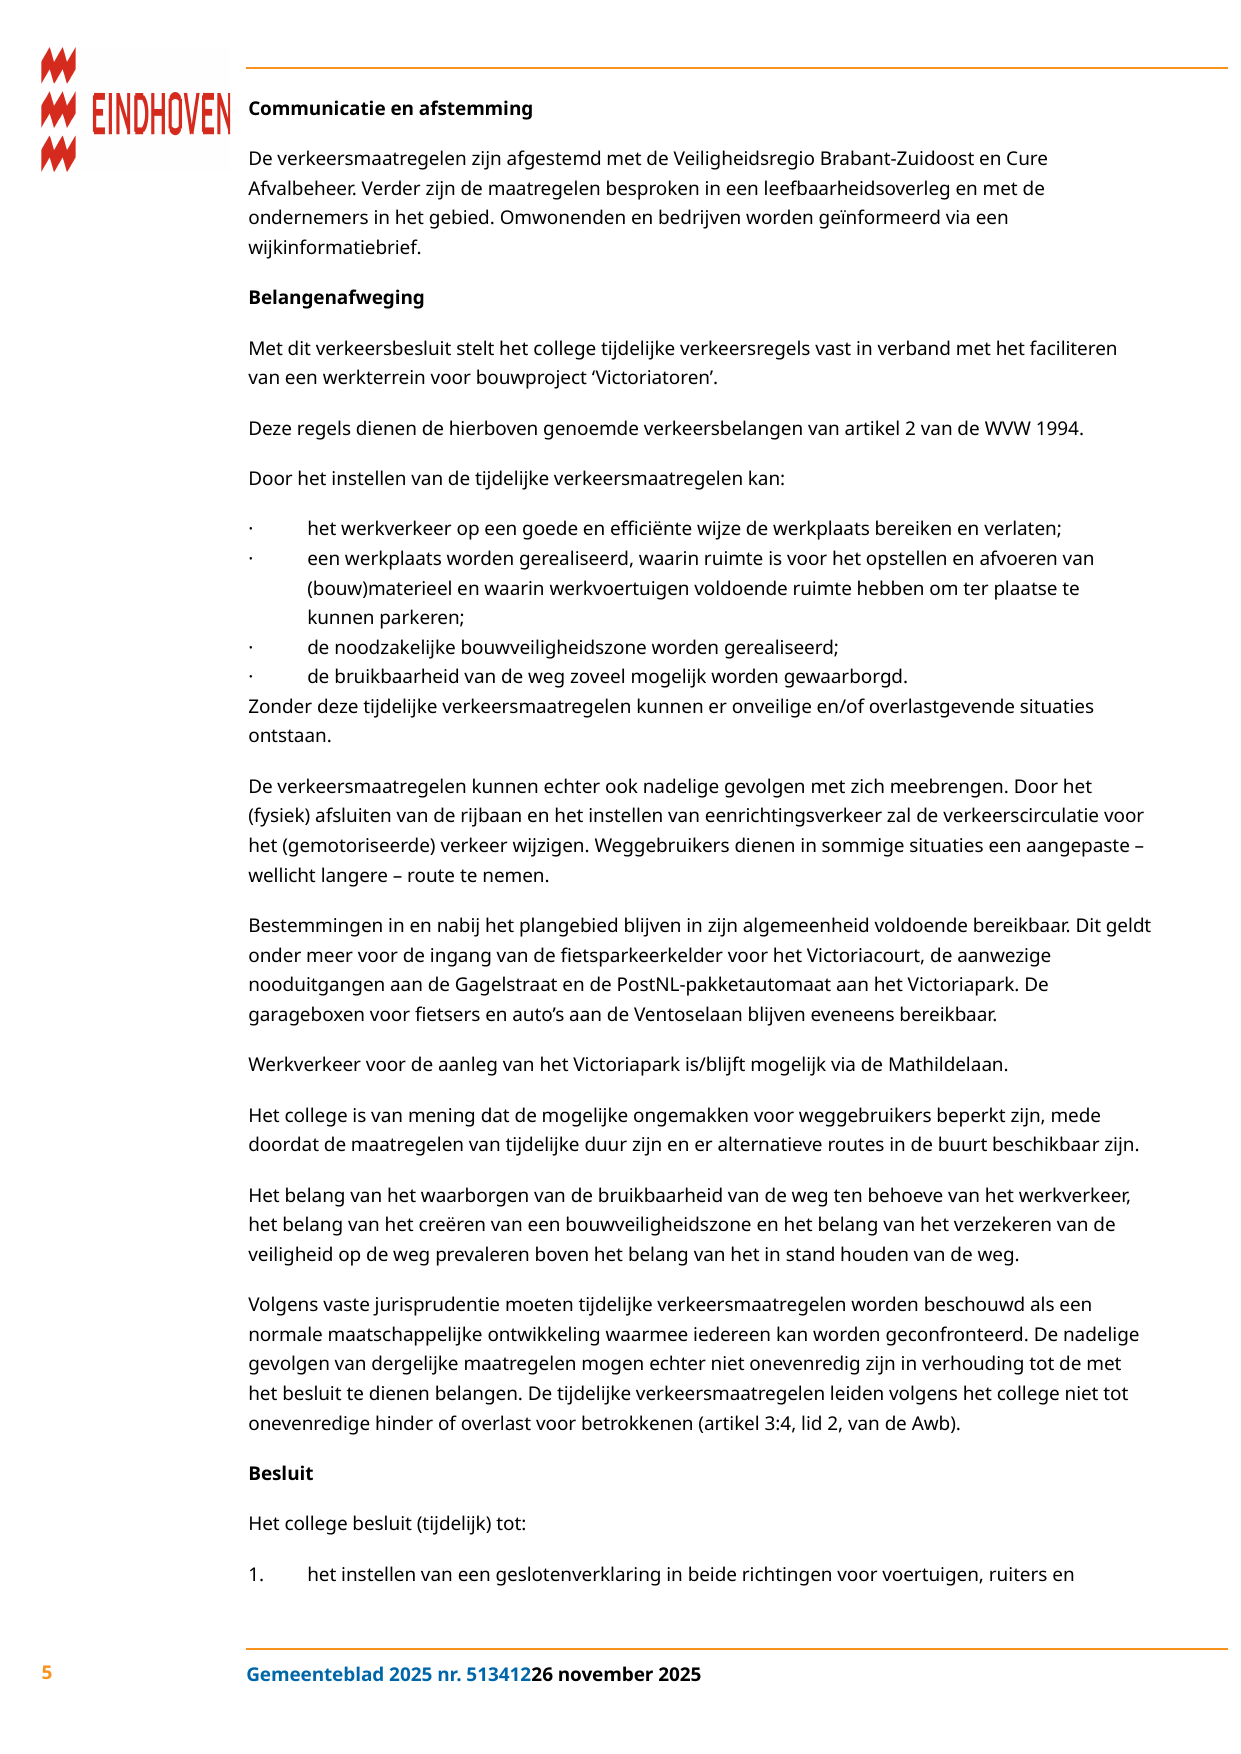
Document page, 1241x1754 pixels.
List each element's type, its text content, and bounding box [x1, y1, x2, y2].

text Belangenafweging [248, 284, 1152, 310]
text Het college is van mening dat de mogelijke ongemakken voor weggebruikers beperkt zijn, mede doordat de maatregelen van tijdelijke duur zijn en er alternatieve routes in de buurt beschikbaar zijn. [248, 1102, 1152, 1157]
list de bruikbaarheid van de weg zoveel mogelijk worden gewaarborgd. [248, 663, 1152, 689]
list het werkverkeer op een goede en efficiënte wijze de werkplaats bereiken en verlaten; [248, 516, 1152, 541]
text Met dit verkeersbesluit stelt het college tijdelijke verkeersregels vast in verband met het faciliteren van een werkterrein voor bouwproject ‘Victoriatoren’. [248, 335, 1152, 390]
text Het college besluit (tijdelijk) tot: [248, 1511, 1152, 1536]
text Volgens vaste jurisprudentie moeten tijdelijke verkeersmaatregelen worden beschouwd als een normale maatschappelijke ontwikkeling waarmee iedereen kan worden geconfronteerd. De nadelige gevolgen van dergelijke maatregelen mogen echter niet onevenredig zijn in verhouding tot de met het besluit te dienen belangen. De tijdelijke verkeersmaatregelen leiden volgens het college niet tot onevenredige hinder of overlast voor betrokkenen (artikel 3:4, lid 2, van de Awb). [248, 1291, 1152, 1436]
picture [41, 47, 231, 172]
text Bestemmingen in en nabij het plangebied blijven in zijn algemeenheid voldoende bereikbaar. Dit geldt onder meer voor de ingang van de fietsparkeerkelder voor het Victoriacourt, de aanwezige nooduitgangen aan de Gagelstraat en de PostNL-pakketautomaat aan het Victoriapark. De garageboxen voor fietsers en auto’s aan de Ventoselaan blijven eveneens bereikbaar. [248, 912, 1152, 1027]
list de noodzakelijke bouwveiligheidszone worden gerealiseerd; [248, 634, 1152, 660]
text Door het instellen van de tijdelijke verkeersmaatregelen kan: [248, 465, 1152, 491]
list het instellen van een geslotenverklaring in beide richtingen voor voertuigen, ruiters en [248, 1561, 1152, 1587]
text Deze regels dienen de hierboven genoemde verkeersbelangen van artikel 2 van de WVW 1994. [248, 415, 1152, 441]
text De verkeersmaatregelen zijn afgestemd met de Veiligheidsregio Brabant-Zuidoost en Cure Afvalbeheer. Verder zijn de maatregelen besproken in een leefbaarheidsoverleg en met de ondernemers in het gebied. Omwonenden en bedrijven worden geïnformeerd via een wijkinformatiebrief. [248, 145, 1152, 260]
list een werkplaats worden gerealiseerd, waarin ruimte is voor het opstellen en afvoeren van (bouw)materieel en waarin werkvoertuigen voldoende ruimte hebben om ter plaatse te kunnen parkeren; [248, 545, 1152, 630]
text Het belang van het waarborgen van de bruikbaarheid van de weg ten behoeve van het werkverkeer, het belang van het creëren van een bouwveiligheidszone en het belang van het verzekeren van de veiligheid op de weg prevaleren boven het belang van het in stand houden van de weg. [248, 1182, 1152, 1267]
text Werkverkeer voor de aanleg van het Victoriapark is/blijft mogelijk via de Mathildelaan. [248, 1051, 1152, 1077]
text De verkeersmaatregelen kunnen echter ook nadelige gevolgen met zich meebrengen. Door het (fysiek) afsluiten van de rijbaan en het instellen van eenrichtingsverkeer zal de verkeerscirculatie voor het (gemotoriseerde) verkeer wijzigen. Weggebruikers dienen in sommige situaties een aangepaste – wellicht langere – route te nemen. [248, 773, 1152, 888]
text Communicatie en afstemming [248, 95, 1152, 121]
text Besluit [248, 1460, 1152, 1486]
text Zonder deze tijdelijke verkeersmaatregelen kunnen er onveilige en/of overlastgevende situaties ontstaan. [248, 693, 1152, 748]
